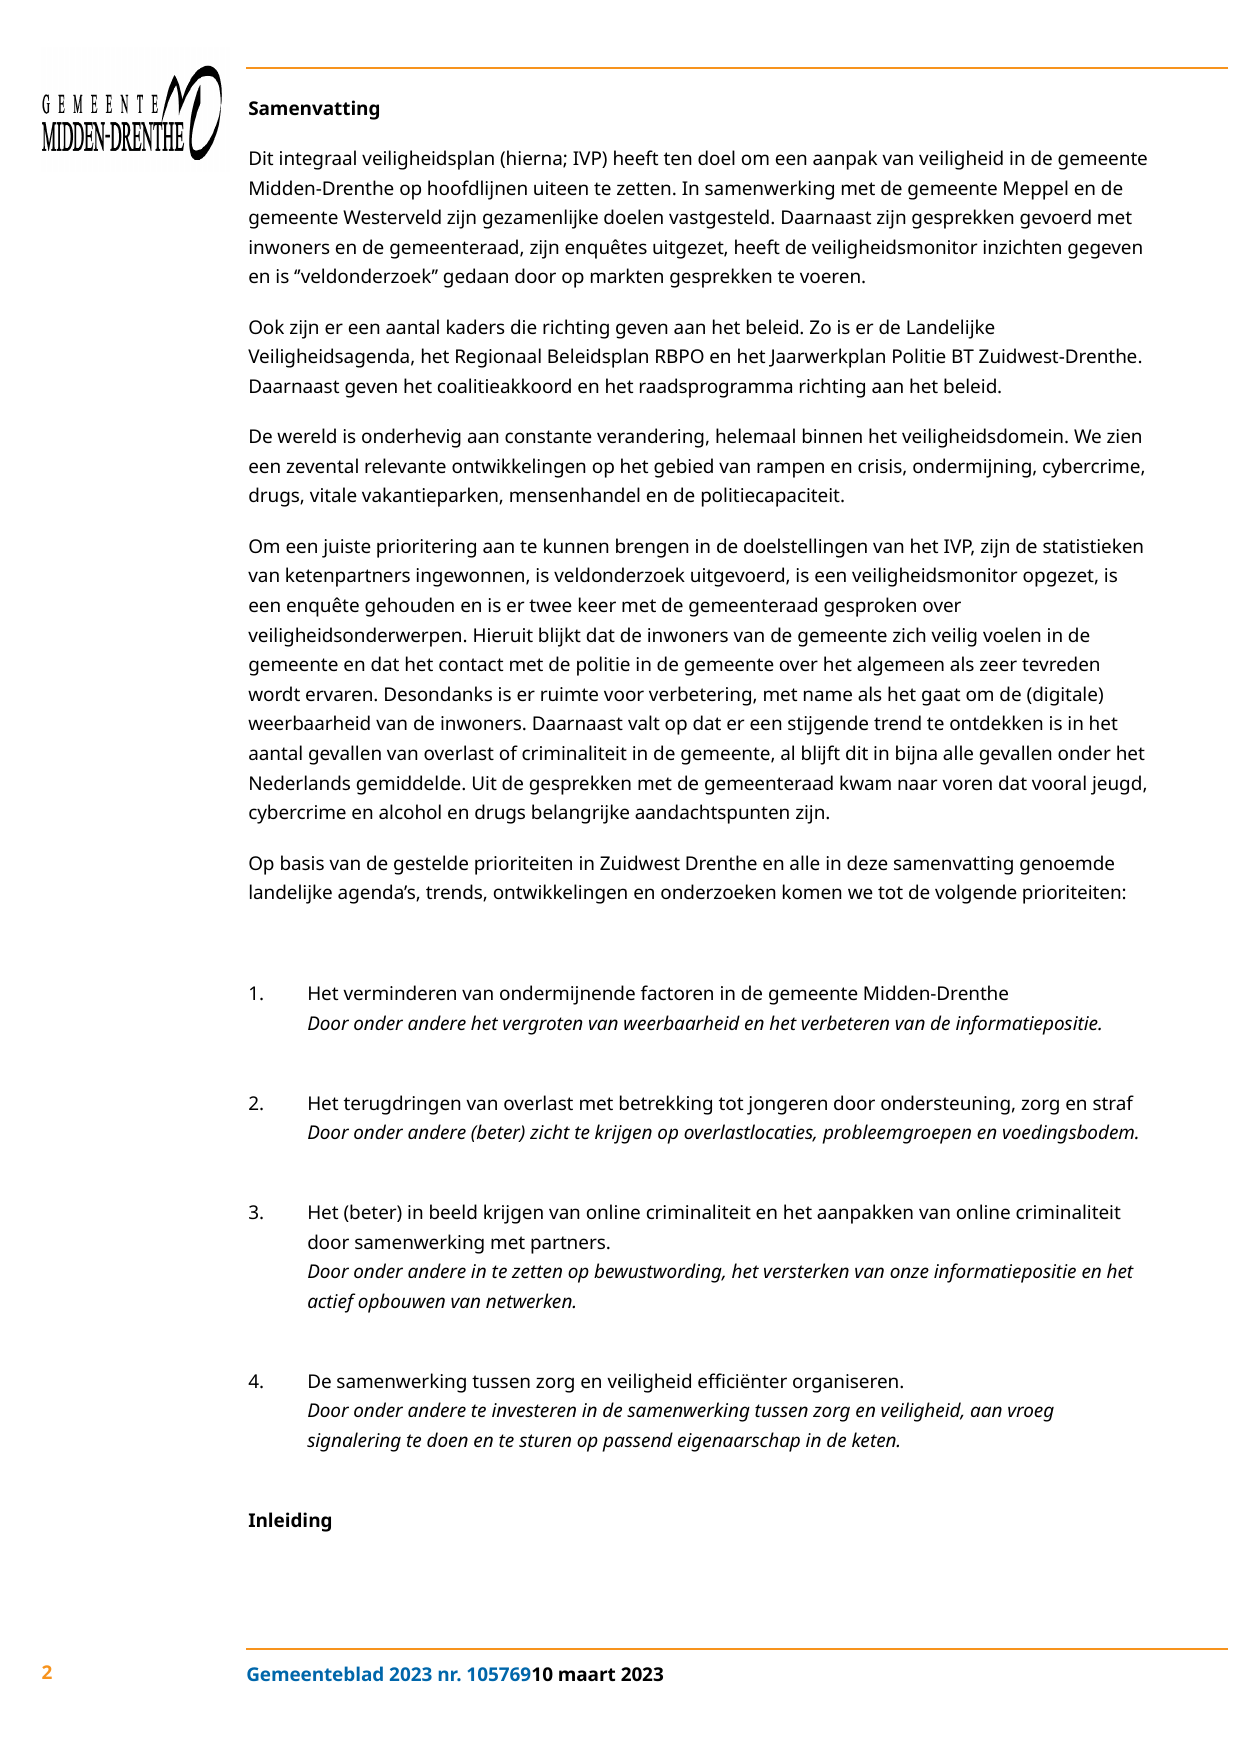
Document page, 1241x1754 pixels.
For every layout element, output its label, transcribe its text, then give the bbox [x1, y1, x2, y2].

list Door onder andere in te zetten op bewustwording, het versterken van onze informatiepositie en het actief opbouwen van netwerken. [248, 1258, 1152, 1314]
list Het terugdringen van overlast met betrekking tot jongeren door ondersteuning, zorg en straf [248, 1090, 1152, 1116]
text Samenvatting [248, 95, 1152, 121]
text Op basis van de gestelde prioriteiten in Zuidwest Drenthe en alle in deze samenvatting genoemde landelijke agenda’s, trends, ontwikkelingen en onderzoeken komen we tot de volgende prioriteiten: [248, 850, 1152, 905]
list Door onder andere het vergroten van weerbaarheid en het verbeteren van de informatiepositie. [248, 1010, 1152, 1036]
list Het (beter) in beeld krijgen van online criminaliteit en het aanpakken van online criminaliteit door samenwerking met partners. [248, 1199, 1152, 1255]
text Dit integraal veiligheidsplan (hierna; IVP) heeft ten doel om een aanpak van veiligheid in de gemeente Midden-Drenthe op hoofdlijnen uiteen te zetten. In samenwerking met de gemeente Meppel en de gemeente Westerveld zijn gezamenlijke doelen vastgesteld. Daarnaast zijn gesprekken gevoerd met inwoners en de gemeenteraad, zijn enquêtes uitgezet, heeft de veiligheidsmonitor inzichten gegeven en is ‘’veldonderzoek’’ gedaan door op markten gesprekken te voeren. [248, 145, 1152, 289]
list Door onder andere (beter) zicht te krijgen op overlastlocaties, probleemgroepen en voedingsbodem. [248, 1119, 1152, 1145]
text Om een juiste prioritering aan te kunnen brengen in de doelstellingen van het IVP, zijn de statistieken van ketenpartners ingewonnen, is veldonderzoek uitgevoerd, is een veiligheidsmonitor opgezet, is een enquête gehouden en is er twee keer met de gemeenteraad gesproken over veiligheidsonderwerpen. Hieruit blijkt dat de inwoners van de gemeente zich veilig voelen in de gemeente en dat het contact met de politie in de gemeente over het algemeen als zeer tevreden wordt ervaren. Desondanks is er ruimte voor verbetering, met name als het gaat om de (digitale) weerbaarheid van de inwoners. Daarnaast valt op dat er een stijgende trend te ontdekken is in het aantal gevallen van overlast of criminaliteit in de gemeente, al blijft dit in bijna alle gevallen onder het Nederlands gemiddelde. Uit de gesprekken met de gemeenteraad kwam naar voren dat vooral jeugd, cybercrime en alcohol en drugs belangrijke aandachtspunten zijn. [248, 533, 1152, 825]
list Het verminderen van ondermijnende factoren in de gemeente Midden-Drenthe [248, 980, 1152, 1006]
text De wereld is onderhevig aan constante verandering, helemaal binnen het veiligheidsdomein. We zien een zevental relevante ontwikkelingen op het gebied van rampen en crisis, ondermijning, cybercrime, drugs, vitale vakantieparken, mensenhandel en de politiecapaciteit. [248, 423, 1152, 508]
list De samenwerking tussen zorg en veiligheid efficiënter organiseren. [248, 1368, 1152, 1394]
picture [41, 47, 231, 172]
list Door onder andere te investeren in de samenwerking tussen zorg en veiligheid, aan vroeg signalering te doen en te sturen op passend eigenaarschap in de keten. [248, 1398, 1152, 1453]
text Inleiding [248, 1507, 1152, 1533]
text Ook zijn er een aantal kaders die richting geven aan het beleid. Zo is er de Landelijke Veiligheidsagenda, het Regionaal Beleidsplan RBPO en het Jaarwerkplan Politie BT Zuidwest-Drenthe. Daarnaast geven het coalitieakkoord en het raadsprogramma richting aan het beleid. [248, 314, 1152, 399]
